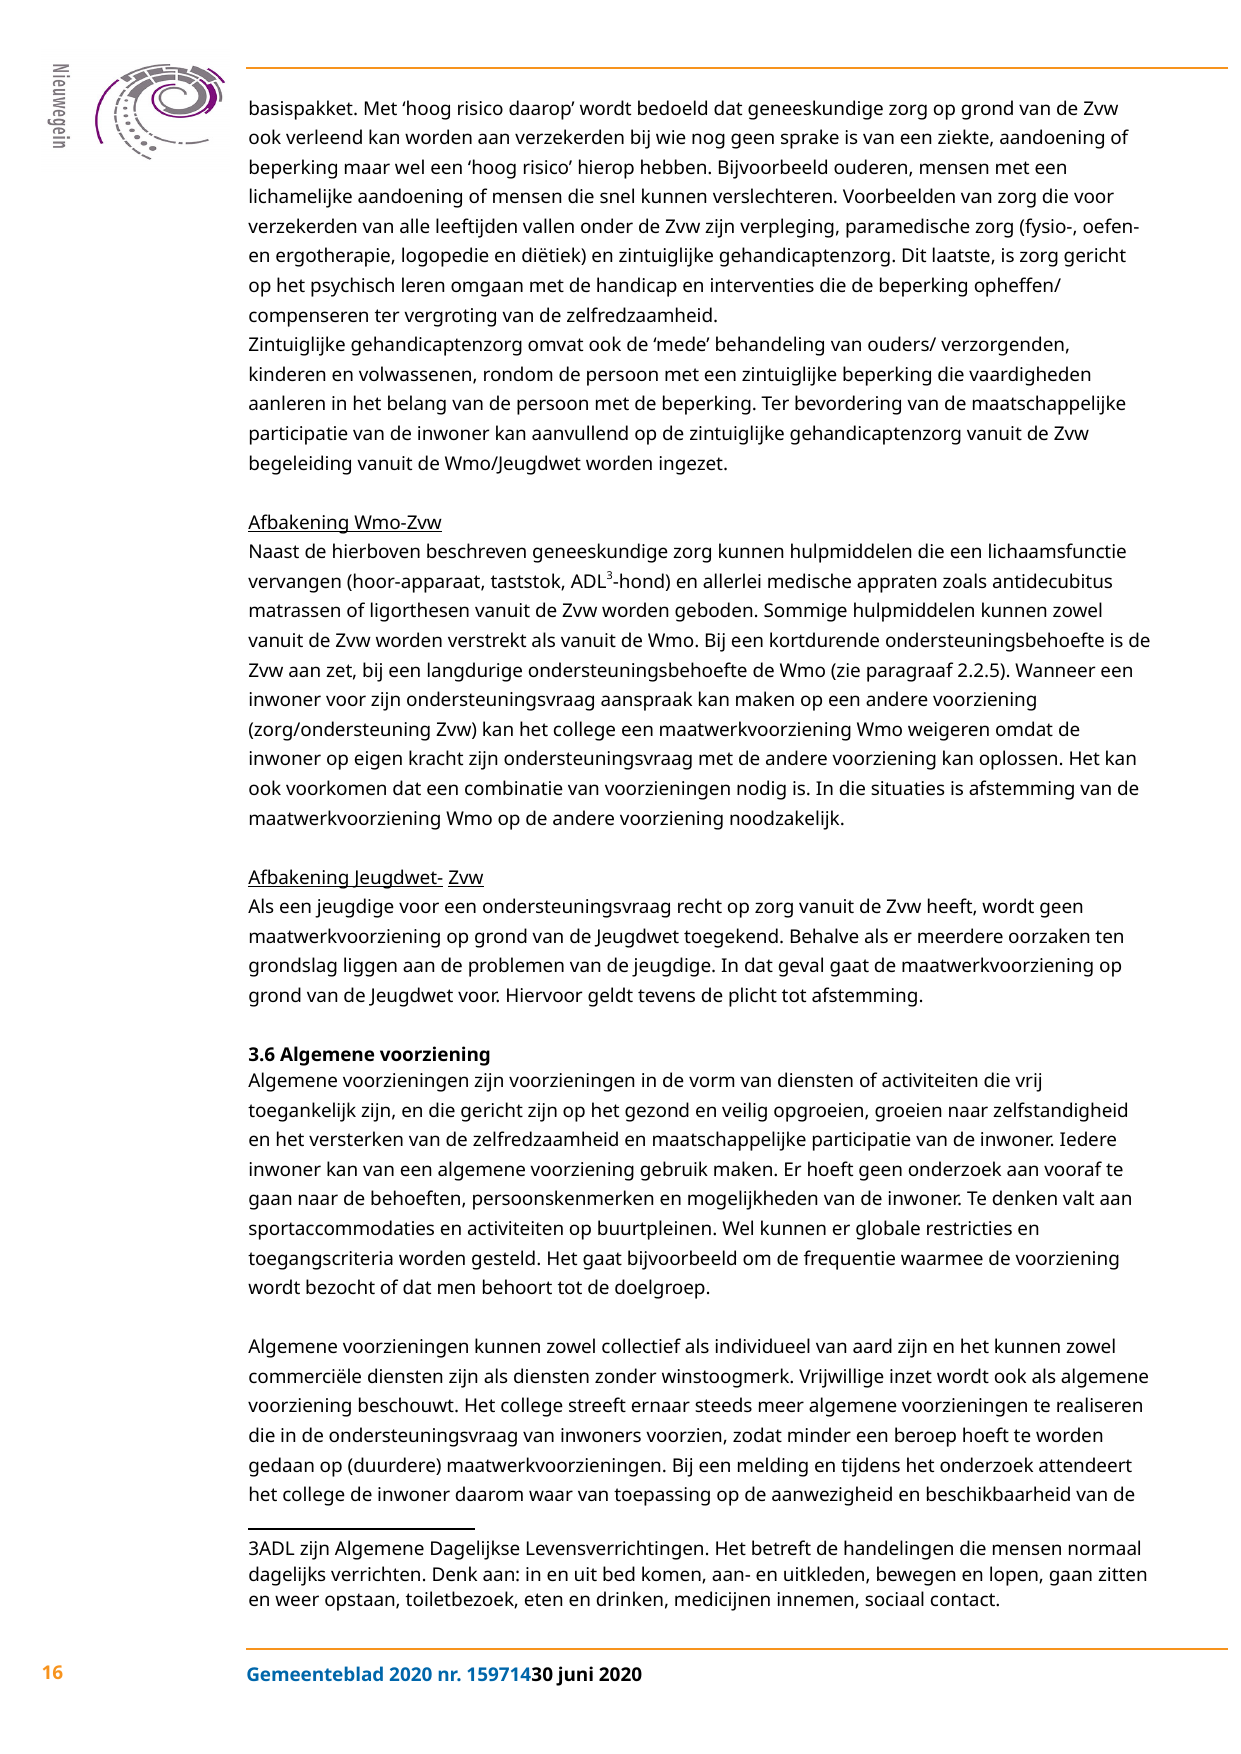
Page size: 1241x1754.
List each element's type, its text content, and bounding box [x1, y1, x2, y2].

text basispakket. Met ‘hoog risico daarop’ wordt bedoeld dat geneeskundige zorg op grond van de Zvw ook verleend kan worden aan verzekerden bij wie nog geen sprake is van een ziekte, aandoening of beperking maar wel een ‘hoog risico’ hierop hebben. Bijvoorbeeld ouderen, mensen met een lichamelijke aandoening of mensen die snel kunnen verslechteren. Voorbeelden van zorg die voor verzekerden van alle leeftijden vallen onder de Zvw zijn verpleging, paramedische zorg (fysio-, oefen- en ergotherapie, logopedie en diëtiek) en zintuiglijke gehandicaptenzorg. Dit laatste, is zorg gericht op het psychisch leren omgaan met de handicap en interventies die de beperking opheffen/ compenseren ter vergroting van de zelfredzaamheid. [248, 95, 1152, 328]
text Algemene voorzieningen kunnen zowel collectief als individueel van aard zijn en het kunnen zowel commerciële diensten zijn als diensten zonder winstoogmerk. Vrijwillige inzet wordt ook als algemene voorziening beschouwt. Het college streeft ernaar steeds meer algemene voorzieningen te realiseren die in de ondersteuningsvraag van inwoners voorzien, zodat minder een beroep hoeft te worden gedaan op (duurdere) maatwerkvoorzieningen. Bij een melding en tijdens het onderzoek attendeert het college de inwoner daarom waar van toepassing op de aanwezigheid en beschikbaarheid van de [248, 1333, 1152, 1507]
text Zintuiglijke gehandicaptenzorg omvat ook de ‘mede’ behandeling van ouders/ verzorgenden, kinderen en volwassenen, rondom de persoon met een zintuiglijke beperking die vaardigheden aanleren in het belang van de persoon met de beperking. Ter bevordering van de maatschappelijke participatie van de inwoner kan aanvullend op de zintuiglijke gehandicaptenzorg vanuit de Zvw begeleiding vanuit de Wmo/Jeugdwet worden ingezet. [248, 331, 1152, 476]
text ADL zijn Algemene Dagelijkse Levensverrichtingen. Het betreft de handelingen die mensen normaal dagelijks verrichten. Denk aan: in en uit bed komen, aan- en uitkleden, bewegen en lopen, gaan zitten en weer opstaan, toiletbezoek, eten en drinken, medicijnen innemen, sociaal contact. [248, 1535, 1152, 1612]
text Algemene voorzieningen zijn voorzieningen in de vorm van diensten of activiteiten die vrij toegankelijk zijn, en die gericht zijn op het gezond en veilig opgroeien, groeien naar zelfstandigheid en het versterken van de zelfredzaamheid en maatschappelijke participatie van de inwoner. Iedere inwoner kan van een algemene voorziening gebruik maken. Er hoeft geen onderzoek aan vooraf te gaan naar de behoeften, persoonskenmerken en mogelijkheden van de inwoner. Te denken valt aan sportaccommodaties en activiteiten op buurtpleinen. Wel kunnen er globale restricties en toegangscriteria worden gesteld. Het gaat bijvoorbeeld om de frequentie waarmee de voorziening wordt bezocht of dat men behoort tot de doelgroep. [248, 1067, 1152, 1300]
picture [41, 47, 231, 172]
text Afbakening Wmo-Zvw [248, 509, 1152, 535]
text 3.6 Algemene voorziening [248, 1041, 1152, 1067]
text Afbakening Jeugdwet- Zvw [248, 864, 1152, 890]
text Als een jeugdige voor een ondersteuningsvraag recht op zorg vanuit de Zvw heeft, wordt geen maatwerkvoorziening op grond van de Jeugdwet toegekend. Behalve als er meerdere oorzaken ten grondslag liggen aan de problemen van de jeugdige. In dat geval gaat de maatwerkvoorziening op grond van de Jeugdwet voor. Hiervoor geldt tevens de plicht tot afstemming. [248, 893, 1152, 1008]
text Naast de hierboven beschreven geneeskundige zorg kunnen hulpmiddelen die een lichaamsfunctie vervangen (hoor-apparaat, taststok, ADL-hond) en allerlei medische appraten zoals antidecubitus matrassen of ligorthesen vanuit de Zvw worden geboden. Sommige hulpmiddelen kunnen zowel vanuit de Zvw worden verstrekt als vanuit de Wmo. Bij een kortdurende ondersteuningsbehoefte is de Zvw aan zet, bij een langdurige ondersteuningsbehoefte de Wmo (zie paragraaf 2.2.5). Wanneer een inwoner voor zijn ondersteuningsvraag aanspraak kan maken op een andere voorziening (zorg/ondersteuning Zvw) kan het college een maatwerkvoorziening Wmo weigeren omdat de inwoner op eigen kracht zijn ondersteuningsvraag met de andere voorziening kan oplossen. Het kan ook voorkomen dat een combinatie van voorzieningen nodig is. In die situaties is afstemming van de maatwerkvoorziening Wmo op de andere voorziening noodzakelijk. [248, 538, 1152, 831]
